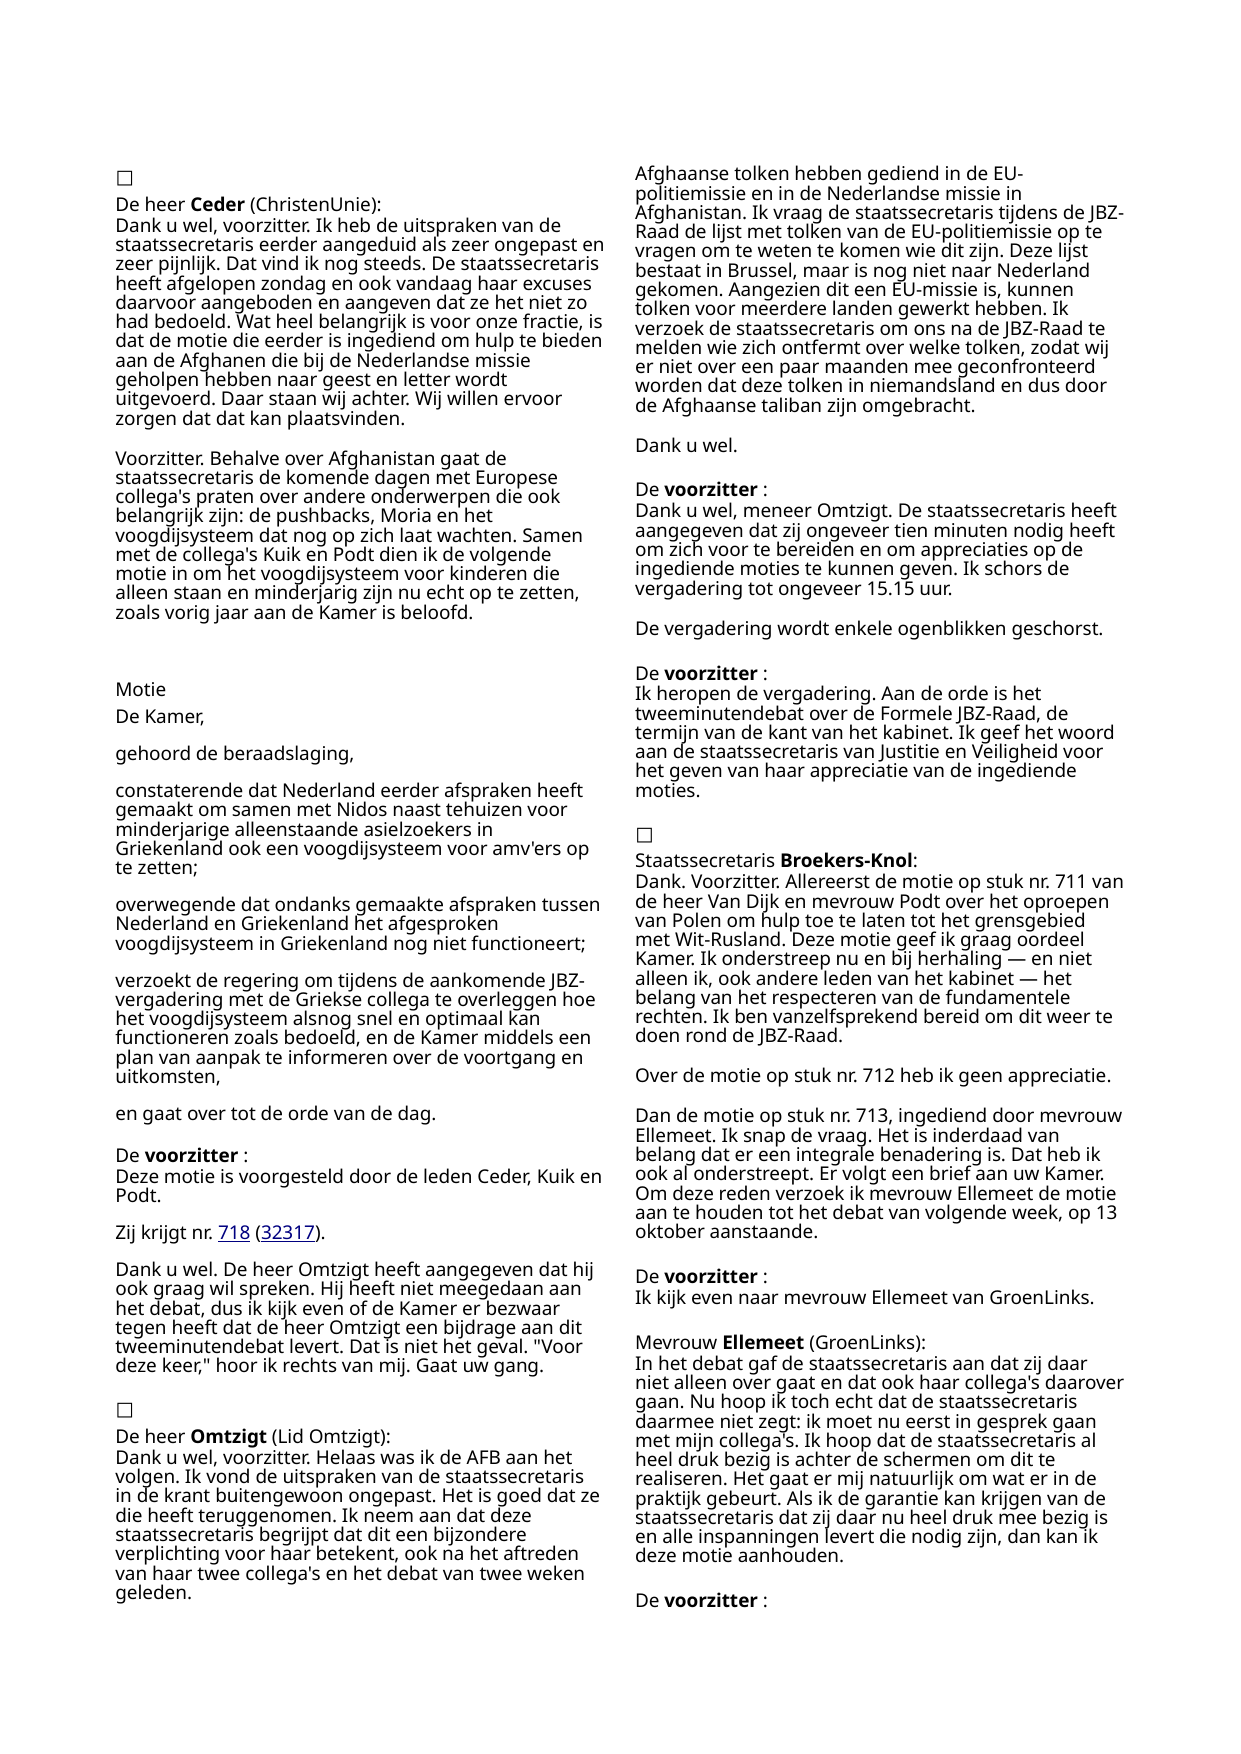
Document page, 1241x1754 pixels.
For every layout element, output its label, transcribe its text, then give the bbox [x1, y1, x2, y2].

text Dank. Voorzitter. Allereerst de motie op stuk nr. 711 van de heer Van Dijk en mevrouw Podt over het oproepen van Polen om hulp toe te laten tot het grensgebied met Wit-Rusland. Deze motie geef ik graag oordeel Kamer. Ik onderstreep nu en bij herhaling — en niet alleen ik, ook andere leden van het kabinet — het belang van het respecteren van de fundamentele rechten. Ik ben vanzelfsprekend bereid om dit weer te doen rond de JBZ-Raad. [635, 873, 1125, 1047]
text De voorzitter : [635, 1263, 1125, 1289]
text Ik kijk even naar mevrouw Ellemeet van GroenLinks. [635, 1289, 1125, 1308]
text De voorzitter : [635, 1588, 1125, 1613]
text Dank u wel, voorzitter. Ik heb de uitspraken van de staatssecretaris eerder aangeduid als zeer ongepast en zeer pijnlijk. Dat vind ik nog steeds. De staatssecretaris heeft afgelopen zondag en ook vandaag haar excuses daarvoor aangeboden en aangeven dat ze het niet zo had bedoeld. Wat heel belangrijk is voor onze fractie, is dat de motie die eerder is ingediend om hulp te bieden aan de Afghanen die bij de Nederlandse missie geholpen hebben naar geest en letter wordt uitgevoerd. Daar staan wij achter. Wij willen ervoor zorgen dat dat kan plaatsvinden. [115, 217, 605, 429]
text Zij krijgt nr. 718 (32317). [115, 1224, 605, 1243]
text Dank u wel, voorzitter. Helaas was ik de AFB aan het volgen. Ik vond de uitspraken van de staatssecretaris in de krant buitengewoon ongepast. Het is goed dat ze die heeft teruggenomen. Ik neem aan dat deze staatssecretaris begrijpt dat dit een bijzondere verplichting voor haar betekent, ook na het aftreden van haar twee collega's en het debat van twee weken geleden. [115, 1449, 605, 1603]
text constaterende dat Nederland eerder afspraken heeft gemaakt om samen met Nidos naast tehuizen voor minderjarige alleenstaande asielzoekers in Griekenland ook een voogdijsysteem voor amv'ers op te zetten; [115, 782, 605, 878]
text De vergadering wordt enkele ogenblikken geschorst. [635, 619, 1125, 639]
text ⬜ [115, 165, 605, 191]
text Voorzitter. Behalve over Afghanistan gaat de staatssecretaris de komende dagen met Europese collega's praten over andere onderwerpen die ook belangrijk zijn: de pushbacks, Moria en het voogdijsysteem dat nog op zich laat wachten. Samen met de collega's Kuik en Podt dien ik de volgende motie in om het voogdijsysteem voor kinderen die alleen staan en minderjarig zijn nu echt op te zetten, zoals vorig jaar aan de Kamer is beloofd. [115, 449, 605, 623]
text Dank u wel, meneer Omtzigt. De staatssecretaris heeft aangegeven dat zij ongeveer tien minuten nodig heeft om zich voor te bereiden en om appreciaties op de ingediende moties te kunnen geven. Ik schors de vergadering tot ongeveer 15.15 uur. [635, 502, 1125, 599]
text Staatssecretaris Broekers-Knol: [635, 848, 1125, 873]
text en gaat over tot de orde van de dag. [115, 1105, 605, 1124]
text De voorzitter : [635, 660, 1125, 685]
text De heer Ceder (ChristenUnie): [115, 191, 605, 217]
text In het debat gaf de staatssecretaris aan dat zij daar niet alleen over gaat en dat ook haar collega's daarover gaan. Nu hoop ik toch echt dat de staatssecretaris daarmee niet zegt: ik moet nu eerst in gesprek gaan met mijn collega's. Ik hoop dat de staatssecretaris al heel druk bezig is achter de schermen om dit te realiseren. Het gaat er mij natuurlijk om wat er in de praktijk gebeurt. Als ik de garantie kan krijgen van de staatssecretaris dat zij daar nu heel druk mee bezig is en alle inspanningen levert die nodig zijn, dan kan ik deze motie aanhouden. [635, 1355, 1125, 1567]
text Ik heropen de vergadering. Aan de orde is het tweeminutendebat over de Formele JBZ-Raad, de termijn van de kant van het kabinet. Ik geef het woord aan de staatssecretaris van Justitie en Veiligheid voor het geven van haar appreciatie van de ingediende moties. [635, 685, 1125, 801]
text Deze motie is voorgesteld door de leden Ceder, Kuik en Podt. [115, 1168, 605, 1206]
text ⬜ [635, 822, 1125, 848]
text De Kamer, [115, 708, 605, 727]
text Afghaanse tolken hebben gediend in de EU-politiemissie en in de Nederlandse missie in Afghanistan. Ik vraag de staatssecretaris tijdens de JBZ-Raad de lijst met tolken van de EU-politiemissie op te vragen om te weten te komen wie dit zijn. Deze lijst bestaat in Brussel, maar is nog niet naar Nederland gekomen. Aangezien dit een EU-missie is, kunnen tolken voor meerdere landen gewerkt hebben. Ik verzoek de staatssecretaris om ons na de JBZ-Raad te melden wie zich ontfermt over welke tolken, zodat wij er niet over een paar maanden mee geconfronteerd worden dat deze tolken in niemandsland en dus door de Afghaanse taliban zijn omgebracht. [635, 165, 1125, 416]
text Dank u wel. [635, 437, 1125, 456]
text De voorzitter : [115, 1142, 605, 1168]
text Over de motie op stuk nr. 712 heb ik geen appreciatie. [635, 1067, 1125, 1087]
text Motie [115, 676, 605, 702]
text overwegende dat ondanks gemaakte afspraken tussen Nederland en Griekenland het afgesproken voogdijsysteem in Griekenland nog niet functioneert; [115, 896, 605, 954]
text gehoord de beraadslaging, [115, 745, 605, 764]
text verzoekt de regering om tijdens de aankomende JBZ-vergadering met de Griekse collega te overleggen hoe het voogdijsysteem alsnog snel en optimaal kan functioneren zoals bedoeld, en de Kamer middels een plan van aanpak te informeren over de voortgang en uitkomsten, [115, 972, 605, 1087]
text Dan de motie op stuk nr. 713, ingediend door mevrouw Ellemeet. Ik snap de vraag. Het is inderdaad van belang dat er een integrale benadering is. Dat heb ik ook al onderstreept. Er volgt een brief aan uw Kamer. Om deze reden verzoek ik mevrouw Ellemeet de motie aan te houden tot het debat van volgende week, op 13 oktober aanstaande. [635, 1107, 1125, 1242]
text De heer Omtzigt (Lid Omtzigt): [115, 1423, 605, 1449]
text De voorzitter : [635, 477, 1125, 502]
text Mevrouw Ellemeet (GroenLinks): [635, 1329, 1125, 1355]
text Dank u wel. De heer Omtzigt heeft aangegeven dat hij ook graag wil spreken. Hij heeft niet meegedaan aan het debat, dus ik kijk even of de Kamer er bezwaar tegen heeft dat de heer Omtzigt een bijdrage aan dit tweeminutendebat levert. Dat is niet het geval. "Voor deze keer," hoor ik rechts van mij. Gaat uw gang. [115, 1261, 605, 1377]
text ⬜ [115, 1397, 605, 1423]
